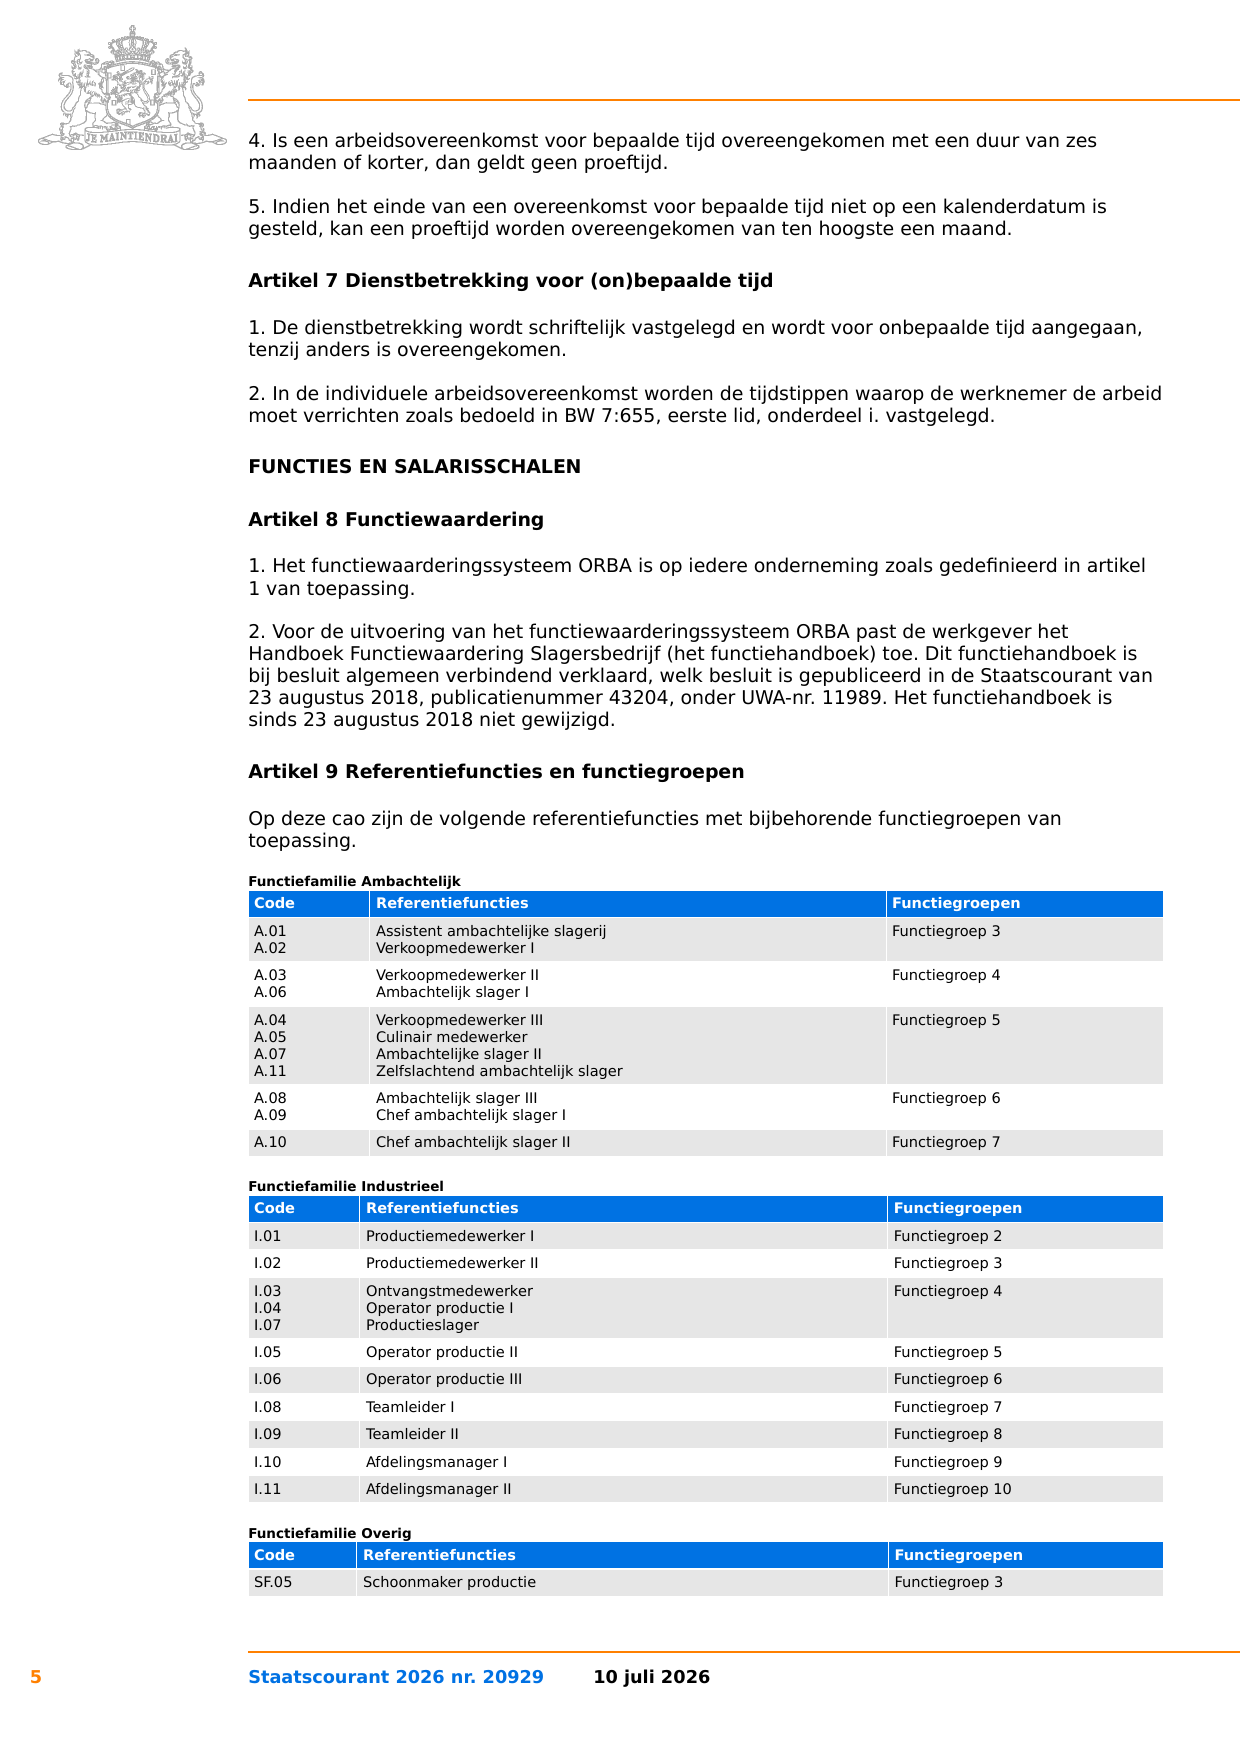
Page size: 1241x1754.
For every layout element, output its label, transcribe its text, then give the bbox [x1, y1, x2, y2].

table_cell Functiegroep 7 [888, 1394, 1163, 1420]
subtitle FUNCTIES EN SALARISSCHALEN [248, 456, 1163, 478]
table_cell Verkoopmedewerker II Ambachtelijk slager I [370, 963, 886, 1006]
table_cell Afdelingsmanager II [360, 1476, 887, 1502]
subtitle Artikel 8 Functiewaardering [248, 508, 1163, 530]
table_cell Functiegroepen [889, 1542, 1163, 1568]
table_cell Referentiefuncties [357, 1542, 888, 1568]
table_cell Functiegroep 5 [888, 1339, 1163, 1366]
table_header Functiefamilie Ambachtelijk [248, 874, 1163, 890]
table_cell Functiegroep 3 [888, 1250, 1163, 1277]
table_header Functiefamilie Industrieel [248, 1179, 1163, 1194]
table_cell Functiegroep 3 [887, 918, 1163, 961]
table_cell Functiegroep 3 [889, 1570, 1163, 1596]
table_cell A.03 A.06 [249, 963, 369, 1006]
table_cell SF.05 [249, 1570, 356, 1596]
table_cell Afdelingsmanager I [360, 1449, 887, 1475]
table_cell I.08 [249, 1394, 359, 1420]
table_cell Productiemedewerker II [360, 1250, 887, 1277]
text 1. De dienstbetrekking wordt schriftelijk vastgelegd en wordt voor onbepaalde tijd aangegaan, tenzij anders is overeengekomen. [248, 317, 1163, 361]
table_cell Code [249, 1542, 356, 1568]
table_cell Functiegroepen [888, 1196, 1163, 1222]
table_cell I.02 [249, 1250, 359, 1277]
table_cell Ambachtelijk slager III Chef ambachtelijk slager I [370, 1085, 886, 1128]
table_cell I.10 [249, 1449, 359, 1475]
table_cell Assistent ambachtelijke slagerij Verkoopmedewerker I [370, 918, 886, 961]
table_cell Ontvangstmedewerker Operator productie I Productieslager [360, 1278, 887, 1338]
table_cell A.08 A.09 [249, 1085, 369, 1128]
table_cell Schoonmaker productie [357, 1570, 888, 1596]
text 1. Het functiewaarderingssysteem ORBA is op iedere onderneming zoals gedefinieerd in artikel 1 van toepassing. [248, 555, 1163, 599]
table_cell Teamleider II [360, 1421, 887, 1448]
table_cell Functiegroep 2 [888, 1223, 1163, 1249]
table_cell Referentiefuncties [360, 1196, 887, 1222]
table_cell Productiemedewerker I [360, 1223, 887, 1249]
table_cell Verkoopmedewerker III Culinair medewerker Ambachtelijke slager II Zelfslachtend ambachtelijk slager [370, 1007, 886, 1084]
table_cell Functiegroep 6 [887, 1085, 1163, 1128]
subtitle Artikel 7 Dienstbetrekking voor (on)bepaalde tijd [248, 270, 1163, 292]
table_cell Operator productie II [360, 1339, 887, 1366]
table_cell Code [249, 891, 369, 917]
picture [38, 25, 227, 150]
table_cell I.01 [249, 1223, 359, 1249]
table_header Functiefamilie Overig [248, 1525, 1163, 1541]
table_cell A.10 [249, 1130, 369, 1156]
table_cell I.05 [249, 1339, 359, 1366]
table_cell Code [249, 1196, 359, 1222]
text 2. In de individuele arbeidsovereenkomst worden de tijdstippen waarop de werknemer de arbeid moet verrichten zoals bedoeld in BW 7:655, eerste lid, onderdeel i. vastgelegd. [248, 382, 1163, 426]
table_cell A.04 A.05 A.07 A.11 [249, 1007, 369, 1084]
subtitle Artikel 9 Referentiefuncties en functiegroepen [248, 761, 1163, 783]
text 4. Is een arbeidsovereenkomst voor bepaalde tijd overeengekomen met een duur van zes maanden of korter, dan geldt geen proeftijd. [248, 130, 1163, 174]
table_cell Functiegroep 6 [888, 1367, 1163, 1393]
text 5. Indien het einde van een overeenkomst voor bepaalde tijd niet op een kalenderdatum is gesteld, kan een proeftijd worden overeengekomen van ten hoogste een maand. [248, 196, 1163, 240]
table_cell I.11 [249, 1476, 359, 1502]
table_cell I.03 I.04 I.07 [249, 1278, 359, 1338]
text Op deze cao zijn de volgende referentiefuncties met bijbehorende functiegroepen van toepassing. [248, 808, 1163, 852]
text 2. Voor de uitvoering van het functiewaarderingssysteem ORBA past de werkgever het Handboek Functiewaardering Slagersbedrijf (het functiehandboek) toe. Dit functiehandboek is bij besluit algemeen verbindend verklaard, welk besluit is gepubliceerd in de Staatscourant van 23 augustus 2018, publicatienummer 43204, onder UWA-nr. 11989. Het functiehandboek is sinds 23 augustus 2018 niet gewijzigd. [248, 621, 1163, 731]
table_cell A.01 A.02 [249, 918, 369, 961]
table_cell Functiegroep 4 [887, 963, 1163, 1006]
table_cell Functiegroep 9 [888, 1449, 1163, 1475]
table_cell Functiegroep 8 [888, 1421, 1163, 1448]
table_cell Functiegroep 5 [887, 1007, 1163, 1084]
table_cell Chef ambachtelijk slager II [370, 1130, 886, 1156]
table_cell Functiegroep 7 [887, 1130, 1163, 1156]
table_cell Teamleider I [360, 1394, 887, 1420]
table_cell Referentiefuncties [370, 891, 886, 917]
table_cell Functiegroepen [887, 891, 1163, 917]
table_cell Functiegroep 10 [888, 1476, 1163, 1502]
table_cell I.09 [249, 1421, 359, 1448]
table_cell Functiegroep 4 [888, 1278, 1163, 1338]
table_cell Operator productie III [360, 1367, 887, 1393]
table_cell I.06 [249, 1367, 359, 1393]
